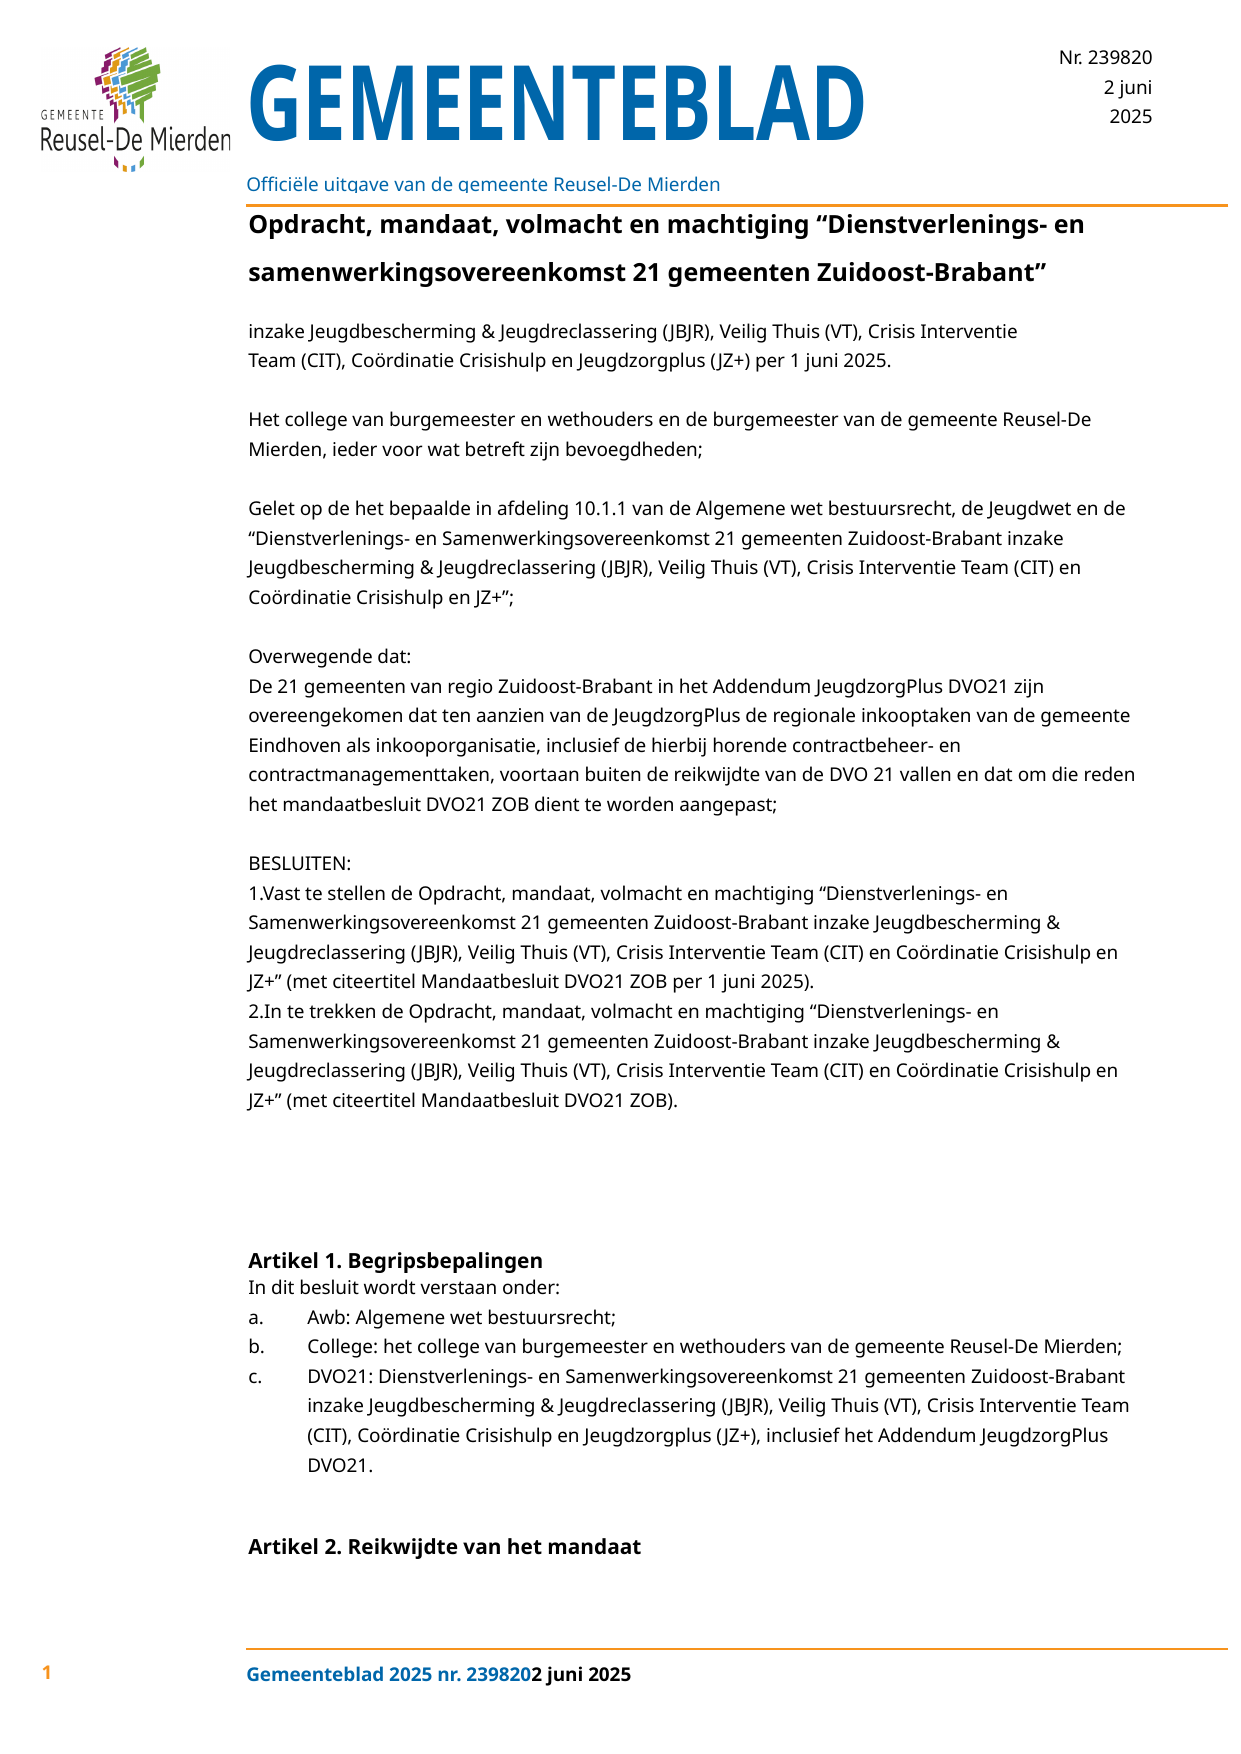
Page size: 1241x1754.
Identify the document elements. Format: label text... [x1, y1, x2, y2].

text Artikel 2. Reikwijdte van het mandaat [248, 1532, 1152, 1560]
text De 21 gemeenten van regio Zuidoost-Brabant in het Addendum JeugdzorgPlus DVO21 zijn overeengekomen dat ten aanzien van de JeugdzorgPlus de regionale inkooptaken van de gemeente Eindhoven als inkooporganisatie, inclusief de hierbij horende contractbeheer- en contractmanagementtaken, voortaan buiten de reikwijdte van de DVO 21 vallen en dat om die reden het mandaatbesluit DVO21 ZOB dient te worden aangepast; [248, 673, 1152, 817]
picture [41, 47, 231, 172]
text BESLUITEN: [248, 850, 1152, 876]
text Opdracht, mandaat, volmacht en machtiging “Dienstverlenings- en samenwerkingsovereenkomst 21 gemeenten Zuidoost-Brabant” [248, 207, 1152, 288]
text 1.Vast te stellen de Opdracht, mandaat, volmacht en machtiging “Dienstverlenings- en Samenwerkingsovereenkomst 21 gemeenten Zuidoost-Brabant inzake Jeugdbescherming & Jeugdreclassering (JBJR), Veilig Thuis (VT), Crisis Interventie Team (CIT) en Coördinatie Crisishulp en JZ+” (met citeertitel Mandaatbesluit DVO21 ZOB per 1 juni 2025). [248, 880, 1152, 994]
text Team (CIT), Coördinatie Crisishulp en Jeugdzorgplus (JZ+) per 1 juni 2025. [248, 347, 1152, 373]
text Overwegende dat: [248, 643, 1152, 669]
list College: het college van burgemeester en wethouders van de gemeente Reusel-De Mierden; [248, 1333, 1152, 1359]
text In dit besluit wordt verstaan onder: [248, 1274, 1152, 1300]
text inzake Jeugdbescherming & Jeugdreclassering (JBJR), Veilig Thuis (VT), Crisis Interventie [248, 318, 1152, 344]
text 2.In te trekken de Opdracht, mandaat, volmacht en machtiging “Dienstverlenings- en Samenwerkingsovereenkomst 21 gemeenten Zuidoost-Brabant inzake Jeugdbescherming & Jeugdreclassering (JBJR), Veilig Thuis (VT), Crisis Interventie Team (CIT) en Coördinatie Crisishulp en JZ+” (met citeertitel Mandaatbesluit DVO21 ZOB). [248, 998, 1152, 1113]
text Gelet op de het bepaalde in afdeling 10.1.1 van de Algemene wet bestuursrecht, de Jeugdwet en de “Dienstverlenings- en Samenwerkingsovereenkomst 21 gemeenten Zuidoost-Brabant inzake Jeugdbescherming & Jeugdreclassering (JBJR), Veilig Thuis (VT), Crisis Interventie Team (CIT) en Coördinatie Crisishulp en JZ+”; [248, 495, 1152, 610]
list DVO21: Dienstverlenings- en Samenwerkingsovereenkomst 21 gemeenten Zuidoost-Brabant inzake Jeugdbescherming & Jeugdreclassering (JBJR), Veilig Thuis (VT), Crisis Interventie Team (CIT), Coördinatie Crisishulp en Jeugdzorgplus (JZ+), inclusief het Addendum JeugdzorgPlus DVO21. [248, 1363, 1152, 1478]
text Het college van burgemeester en wethouders en de burgemeester van de gemeente Reusel-De Mierden, ieder voor wat betreft zijn bevoegdheden; [248, 407, 1152, 462]
text Artikel 1. Begripsbepalingen [248, 1246, 1152, 1274]
list Awb: Algemene wet bestuursrecht; [248, 1304, 1152, 1330]
